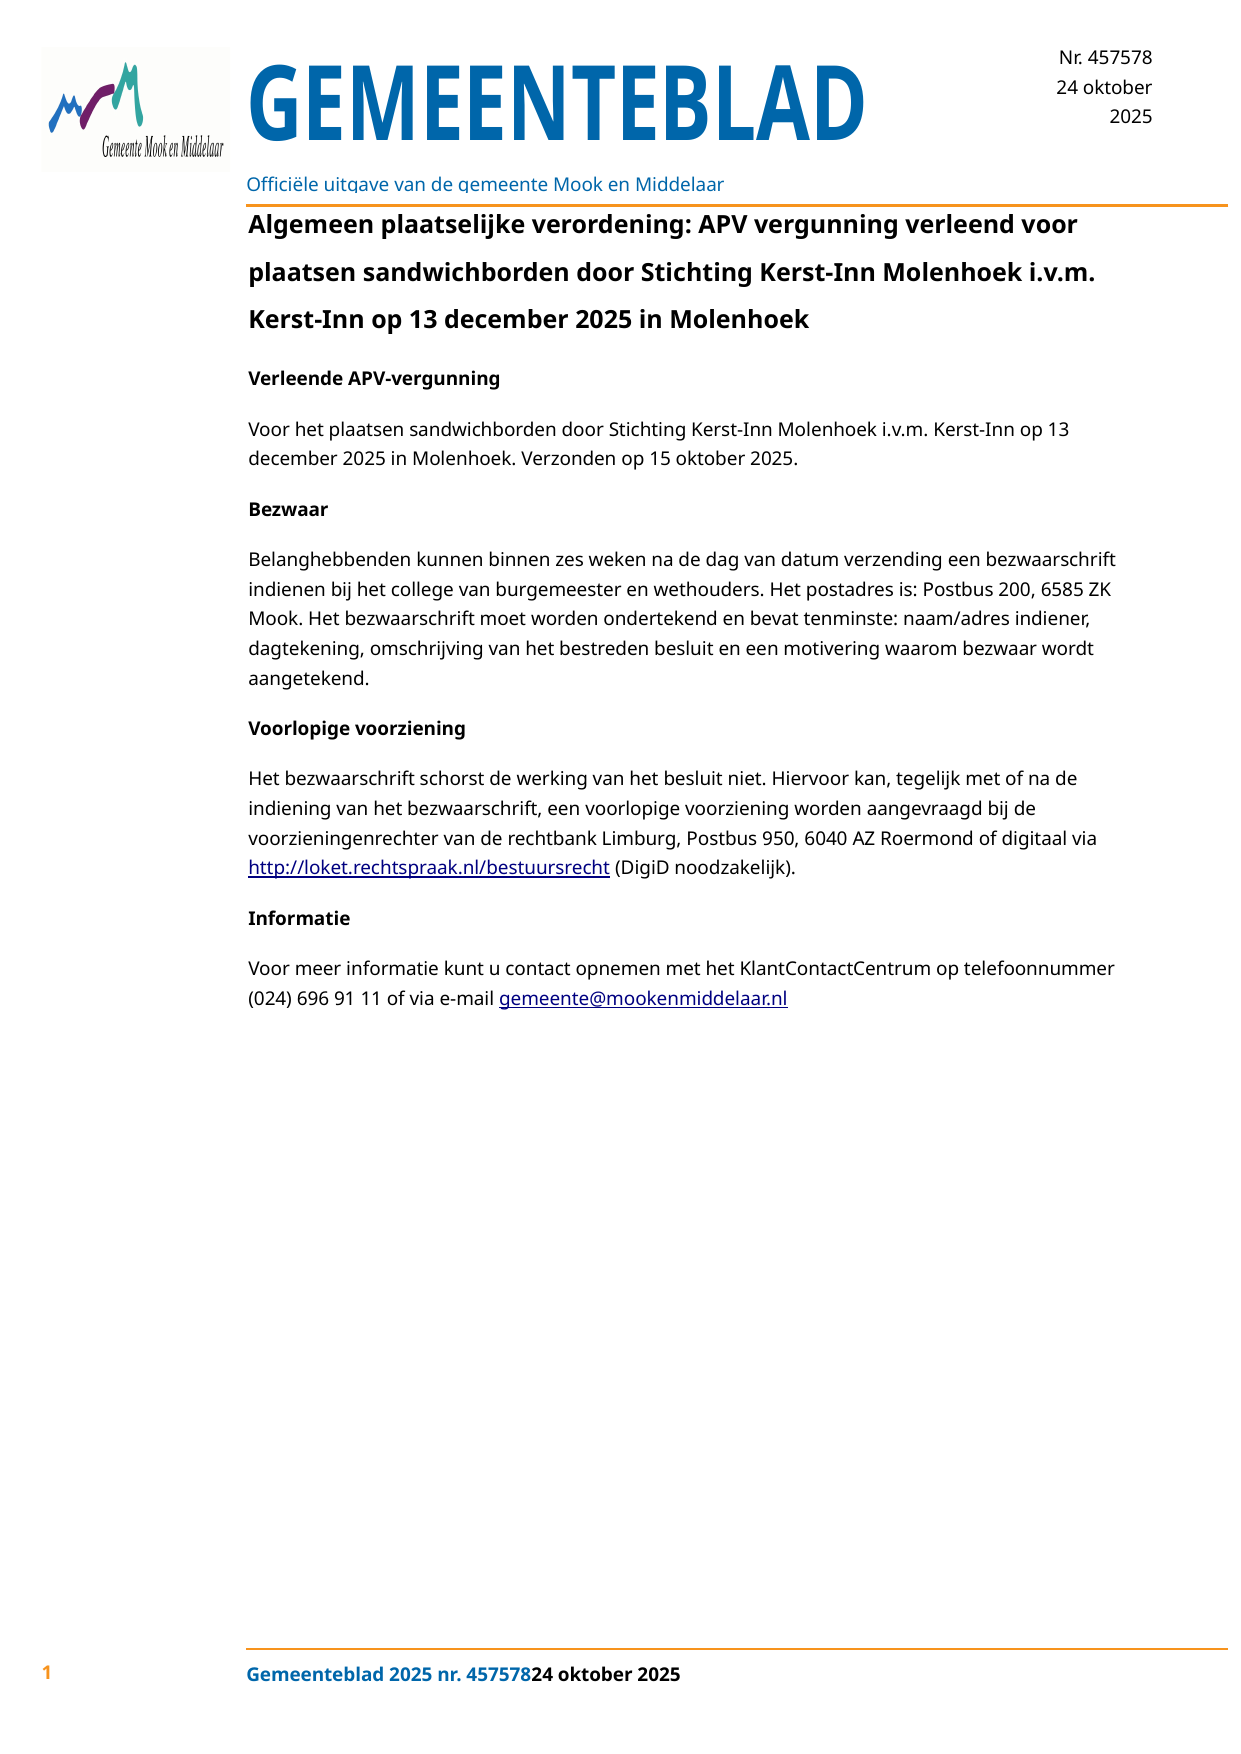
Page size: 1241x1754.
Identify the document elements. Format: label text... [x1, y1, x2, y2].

text Voor het plaatsen sandwichborden door Stichting Kerst-Inn Molenhoek i.v.m. Kerst-Inn op 13 december 2025 in Molenhoek. Verzonden op 15 oktober 2025. [248, 416, 1152, 471]
text Voor meer informatie kunt u contact opnemen met het KlantContactCentrum op telefoonnummer (024) 696 91 11 of via e-mail gemeente@mookenmiddelaar.nl [248, 955, 1152, 1010]
text Verleende APV-vergunning [248, 366, 1152, 391]
text Bezwaar [248, 496, 1152, 522]
text Het bezwaarschrift schorst de werking van het besluit niet. Hiervoor kan, tegelijk met of na de indiening van het bezwaarschrift, een voorlopige voorziening worden aangevraagd bij de voorzieningenrechter van de rechtbank Limburg, Postbus 950, 6040 AZ Roermond of digitaal via http://loket.rechtspraak.nl/bestuursrecht (DigiD noodzakelijk). [248, 766, 1152, 880]
text Informatie [248, 905, 1152, 930]
text Belanghebbenden kunnen binnen zes weken na de dag van datum verzending een bezwaarschrift indienen bij het college van burgemeester en wethouders. Het postadres is: Postbus 200, 6585 ZK Mook. Het bezwaarschrift moet worden ondertekend en bevat tenminste: naam/adres indiener, dagtekening, omschrijving van het bestreden besluit en een motivering waarom bezwaar wordt aangetekend. [248, 546, 1152, 690]
text Algemeen plaatselijke verordening: APV vergunning verleend voor plaatsen sandwichborden door Stichting Kerst-Inn Molenhoek i.v.m. Kerst-Inn op 13 december 2025 in Molenhoek [248, 207, 1152, 336]
text Voorlopige voorziening [248, 715, 1152, 741]
picture [41, 47, 231, 172]
